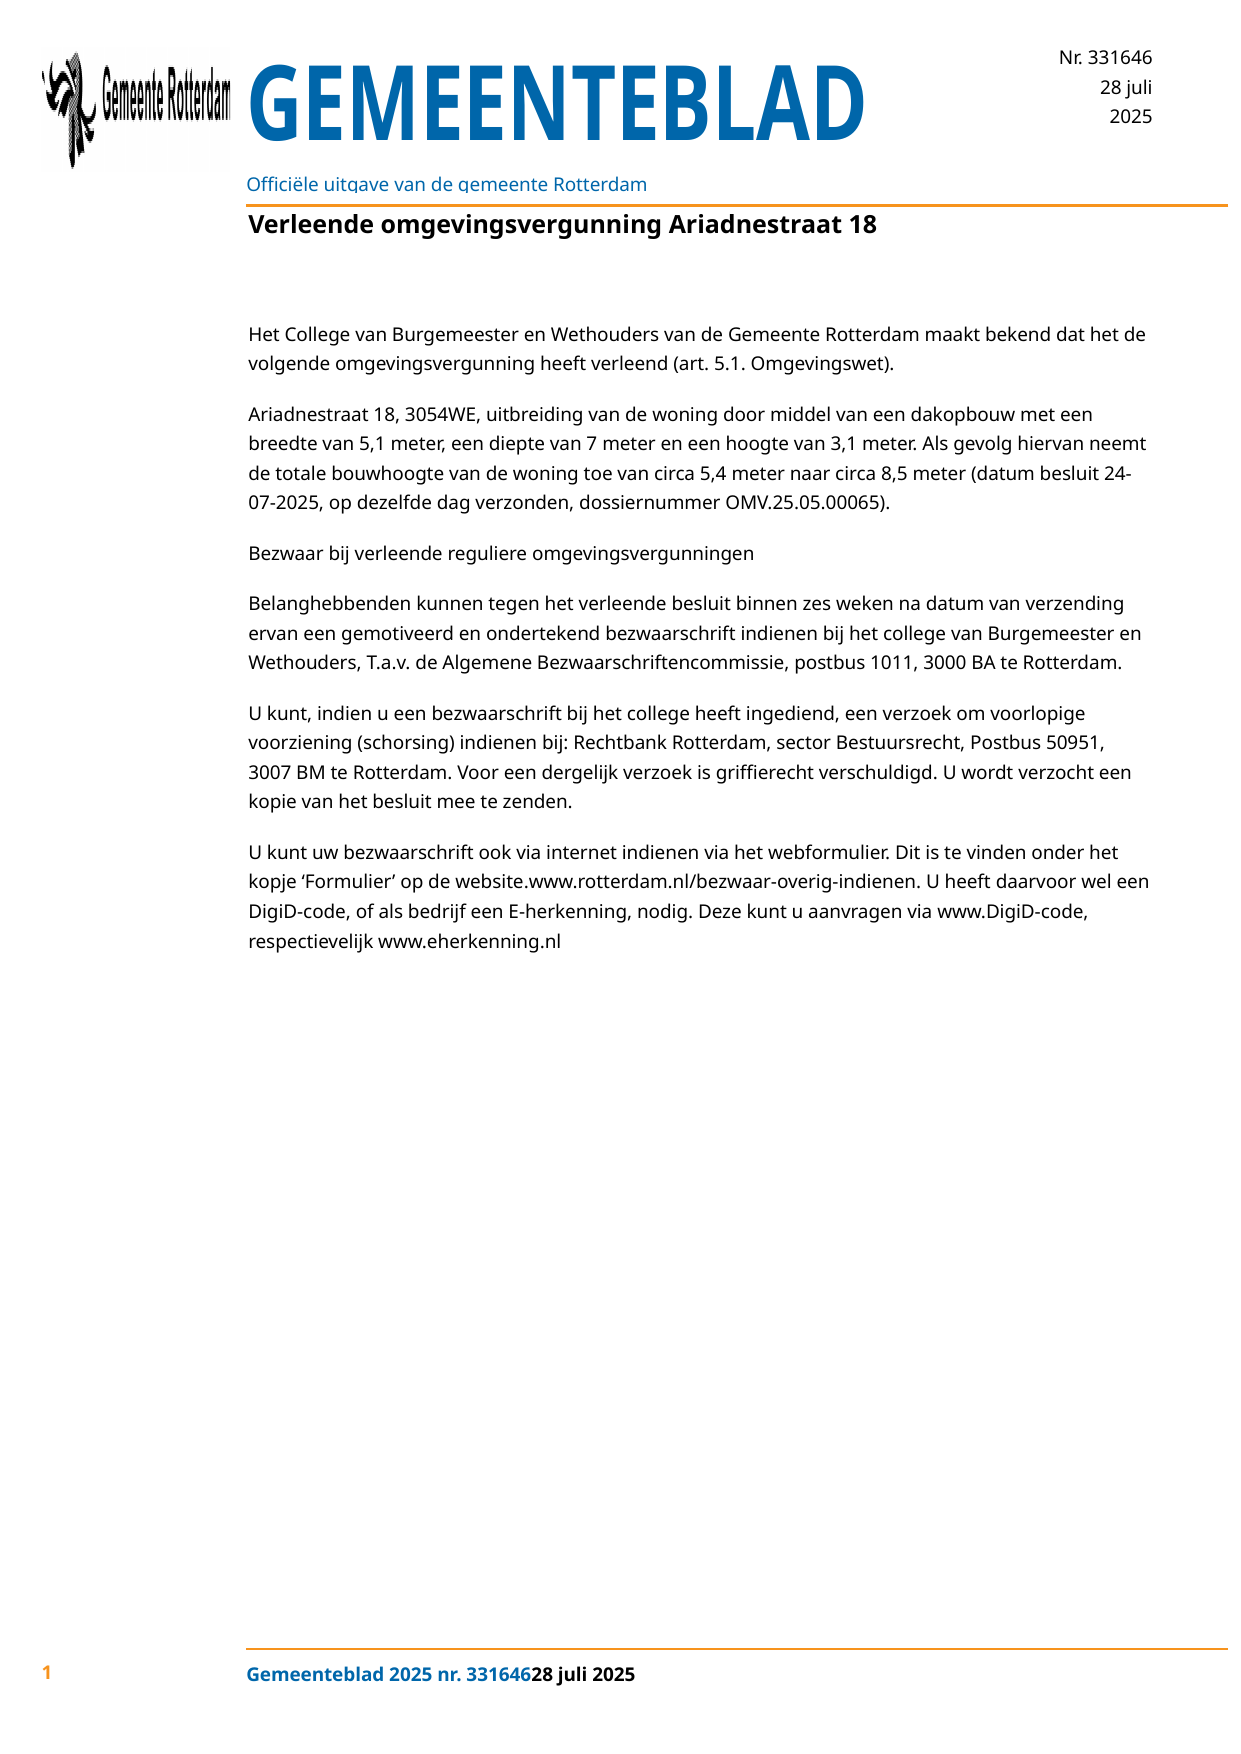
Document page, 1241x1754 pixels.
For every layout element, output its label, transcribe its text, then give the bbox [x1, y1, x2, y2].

text U kunt, indien u een bezwaarschrift bij het college heeft ingediend, een verzoek om voorlopige voorziening (schorsing) indienen bij: Rechtbank Rotterdam, sector Bestuursrecht, Postbus 50951, 3007 BM te Rotterdam. Voor een dergelijk verzoek is griffierecht verschuldigd. U wordt verzocht een kopie van het besluit mee te zenden. [248, 700, 1152, 814]
picture [41, 47, 231, 172]
text U kunt uw bezwaarschrift ook via internet indienen via het webformulier. Dit is te vinden onder het kopje ‘Formulier’ op de website.www.rotterdam.nl/bezwaar-overig-indienen. U heeft daarvoor wel een DigiD-code, of als bedrijf een E-herkenning, nodig. Deze kunt u aanvragen via www.DigiD-code, respectievelijk www.eherkenning.nl [248, 839, 1152, 953]
text Ariadnestraat 18, 3054WE, uitbreiding van de woning door middel van een dakopbouw met een breedte van 5,1 meter, een diepte van 7 meter en een hoogte van 3,1 meter. Als gevolg hiervan neemt de totale bouwhoogte van de woning toe van circa 5,4 meter naar circa 8,5 meter (datum besluit 24-07-2025, op dezelfde dag verzonden, dossiernummer OMV.25.05.00065). [248, 401, 1152, 515]
text Het College van Burgemeester en Wethouders van de Gemeente Rotterdam maakt bekend dat het de volgende omgevingsvergunning heeft verleend (art. 5.1. Omgevingswet). [248, 321, 1152, 376]
text Verleende omgevingsvergunning Ariadnestraat 18 [248, 207, 1152, 241]
text Bezwaar bij verleende reguliere omgevingsvergunningen [248, 540, 1152, 566]
text Belanghebbenden kunnen tegen het verleende besluit binnen zes weken na datum van verzending ervan een gemotiveerd en ondertekend bezwaarschrift indienen bij het college van Burgemeester en Wethouders, T.a.v. de Algemene Bezwaarschriftencommissie, postbus 1011, 3000 BA te Rotterdam. [248, 590, 1152, 675]
